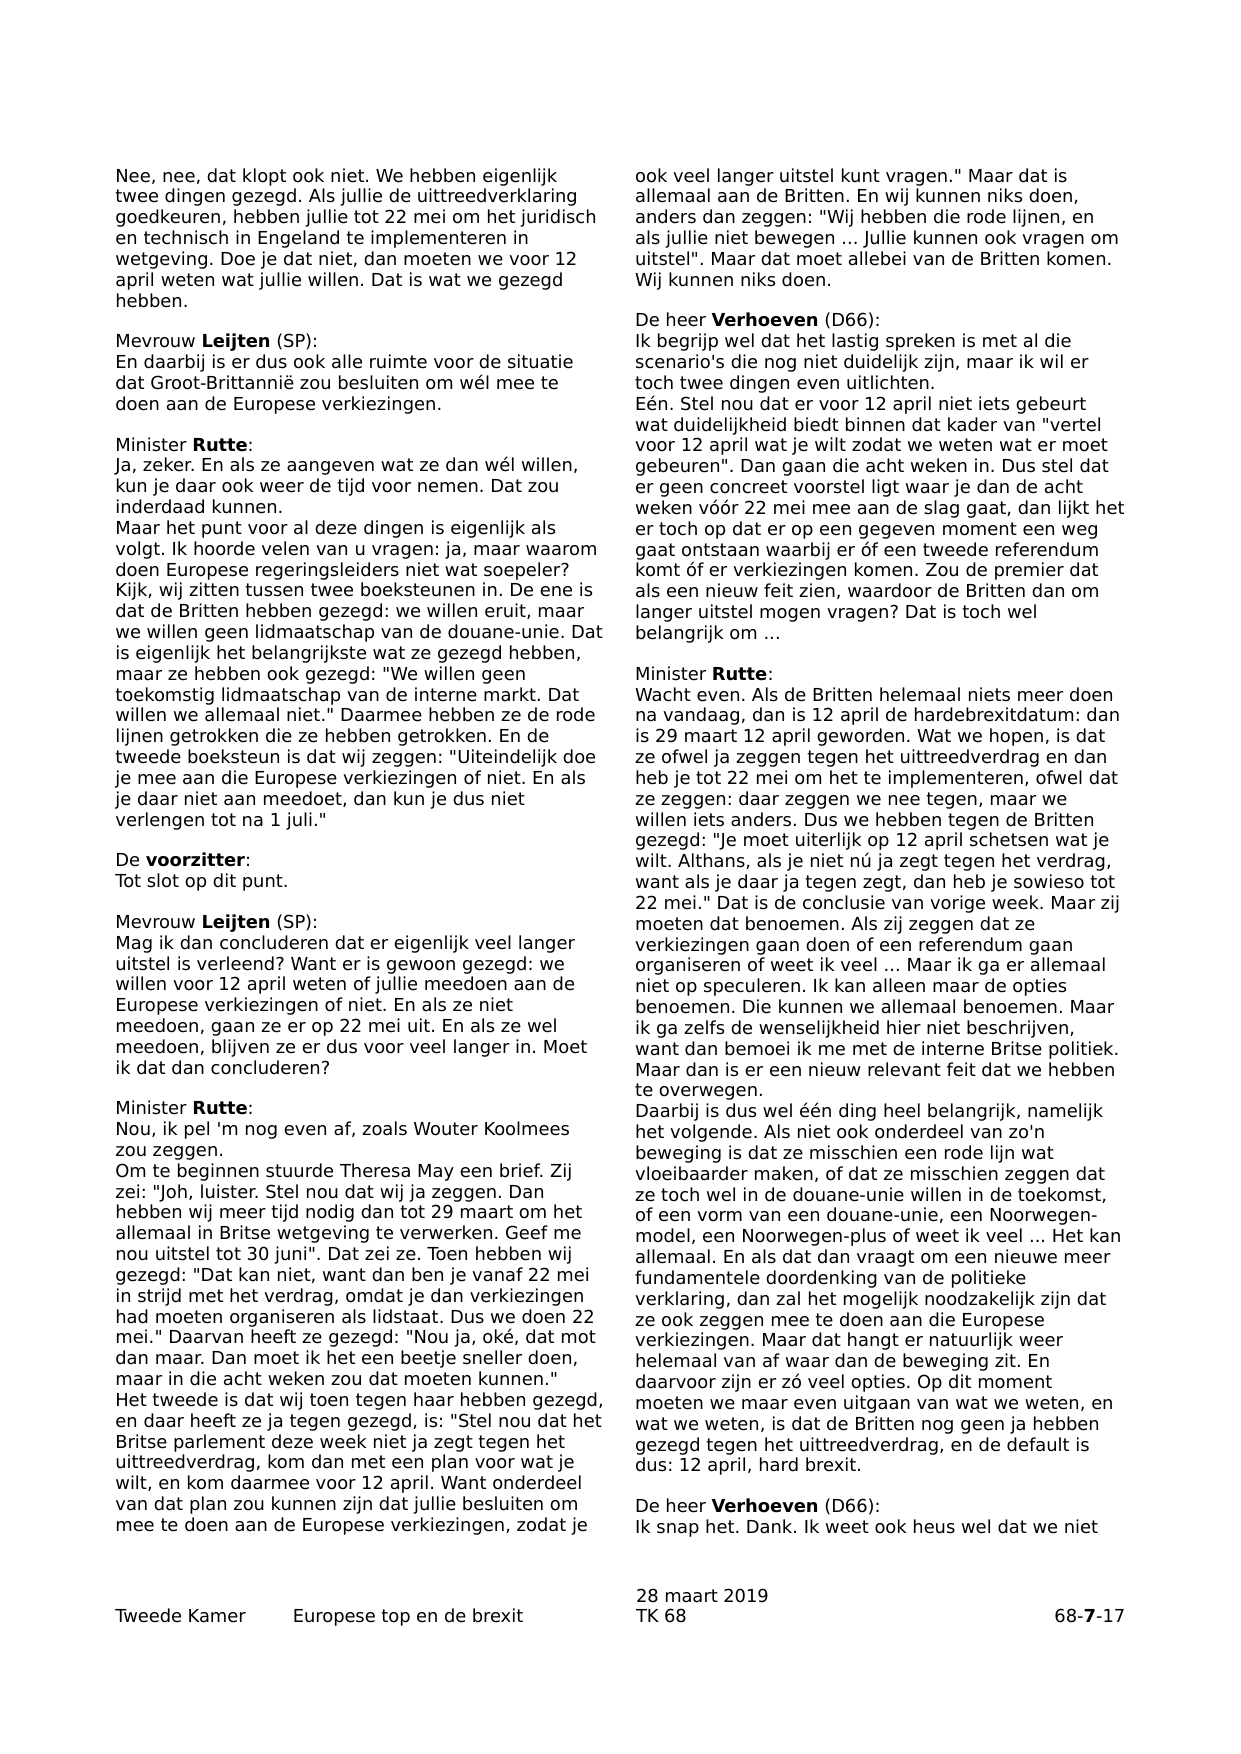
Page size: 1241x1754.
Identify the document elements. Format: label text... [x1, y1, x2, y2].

text Ik snap het. Dank. Ik weet ook heus wel dat we niet [635, 1517, 1125, 1537]
text Minister Rutte: [115, 1098, 605, 1119]
text Ik begrijp wel dat het lastig spreken is met al die scenario's die nog niet duidelijk zijn, maar ik wil er toch twee dingen even uitlichten. [635, 331, 1125, 393]
text Wacht even. Als de Britten helemaal niets meer doen na vandaag, dan is 12 april de hardebrexitdatum: dan is 29 maart 12 april geworden. Wat we hopen, is dat ze ofwel ja zeggen tegen het uittreedverdrag en dan heb je tot 22 mei om het te implementeren, ofwel dat ze zeggen: daar zeggen we nee tegen, maar we willen iets anders. Dus we hebben tegen de Britten gezegd: "Je moet uiterlijk op 12 april schetsen wat je wilt. Althans, als je niet nú ja zegt tegen het verdrag, want als je daar ja tegen zegt, dan heb je sowieso tot 22 mei." Dat is de conclusie van vorige week. Maar zij moeten dat benoemen. Als zij zeggen dat ze verkiezingen gaan doen of een referendum gaan organiseren of weet ik veel ... Maar ik ga er allemaal niet op speculeren. Ik kan alleen maar de opties benoemen. Die kunnen we allemaal benoemen. Maar ik ga zelfs de wenselijkheid hier niet beschrijven, want dan bemoei ik me met de interne Britse politiek. Maar dan is er een nieuw relevant feit dat we hebben te overwegen. [635, 684, 1125, 1101]
text Eén. Stel nou dat er voor 12 april niet iets gebeurt wat duidelijkheid biedt binnen dat kader van "vertel voor 12 april wat je wilt zodat we weten wat er moet gebeuren". Dan gaan die acht weken in. Dus stel dat er geen concreet voorstel ligt waar je dan de acht weken vóór 22 mei mee aan de slag gaat, dan lijkt het er toch op dat er op een gegeven moment een weg gaat ontstaan waarbij er óf een tweede referendum komt óf er verkiezingen komen. Zou de premier dat als een nieuw feit zien, waardoor de Britten dan om langer uitstel mogen vragen? Dat is toch wel belangrijk om ... [635, 393, 1125, 643]
text En daarbij is er dus ook alle ruimte voor de situatie dat Groot-Brittannië zou besluiten om wél mee te doen aan de Europese verkiezingen. [115, 352, 605, 414]
text Tot slot op dit punt. [115, 871, 605, 892]
text Minister Rutte: [635, 663, 1125, 684]
text De heer Verhoeven (D66): [635, 1496, 1125, 1517]
text Maar het punt voor al deze dingen is eigenlijk als volgt. Ik hoorde velen van u vragen: ja, maar waarom doen Europese regeringsleiders niet wat soepeler? Kijk, wij zitten tussen twee boeksteunen in. De ene is dat de Britten hebben gezegd: we willen eruit, maar we willen geen lidmaatschap van de douane-unie. Dat is eigenlijk het belangrijkste wat ze gezegd hebben, maar ze hebben ook gezegd: "We willen geen toekomstig lidmaatschap van de interne markt. Dat willen we allemaal niet." Daarmee hebben ze de rode lijnen getrokken die ze hebben getrokken. En de tweede boeksteun is dat wij zeggen: "Uiteindelijk doe je mee aan die Europese verkiezingen of niet. En als je daar niet aan meedoet, dan kun je dus niet verlengen tot na 1 juli." [115, 518, 605, 830]
text ook veel langer uitstel kunt vragen." Maar dat is allemaal aan de Britten. En wij kunnen niks doen, anders dan zeggen: "Wij hebben die rode lijnen, en als jullie niet bewegen ... Jullie kunnen ook vragen om uitstel". Maar dat moet allebei van de Britten komen. Wij kunnen niks doen. [635, 165, 1125, 290]
text Mevrouw Leijten (SP): [115, 912, 605, 932]
text Mevrouw Leijten (SP): [115, 331, 605, 352]
text Ja, zeker. En als ze aangeven wat ze dan wél willen, kun je daar ook weer de tijd voor nemen. Dat zou inderdaad kunnen. [115, 455, 605, 518]
text Het tweede is dat wij toen tegen haar hebben gezegd, en daar heeft ze ja tegen gezegd, is: "Stel nou dat het Britse parlement deze week niet ja zegt tegen het uittreedverdrag, kom dan met een plan voor wat je wilt, en kom daarmee voor 12 april. Want onderdeel van dat plan zou kunnen zijn dat jullie besluiten om mee te doen aan de Europese verkiezingen, zodat je [115, 1390, 605, 1536]
text De voorzitter: [115, 850, 605, 871]
text Mag ik dan concluderen dat er eigenlijk veel langer uitstel is verleend? Want er is gewoon gezegd: we willen voor 12 april weten of jullie meedoen aan de Europese verkiezingen of niet. En als ze niet meedoen, gaan ze er op 22 mei uit. En als ze wel meedoen, blijven ze er dus voor veel langer in. Moet ik dat dan concluderen? [115, 932, 605, 1078]
text Nou, ik pel 'm nog even af, zoals Wouter Koolmees zou zeggen. [115, 1119, 605, 1161]
text Nee, nee, dat klopt ook niet. We hebben eigenlijk twee dingen gezegd. Als jullie de uittreedverklaring goedkeuren, hebben jullie tot 22 mei om het juridisch en technisch in Engeland te implementeren in wetgeving. Doe je dat niet, dan moeten we voor 12 april weten wat jullie willen. Dat is wat we gezegd hebben. [115, 165, 605, 311]
text Minister Rutte: [115, 434, 605, 455]
text Daarbij is dus wel één ding heel belangrijk, namelijk het volgende. Als niet ook onderdeel van zo'n beweging is dat ze misschien een rode lijn wat vloeibaarder maken, of dat ze misschien zeggen dat ze toch wel in de douane-unie willen in de toekomst, of een vorm van een douane-unie, een Noorwegen-model, een Noorwegen-plus of weet ik veel ... Het kan allemaal. En als dat dan vraagt om een nieuwe meer fundamentele doordenking van de politieke verklaring, dan zal het mogelijk noodzakelijk zijn dat ze ook zeggen mee te doen aan die Europese verkiezingen. Maar dat hangt er natuurlijk weer helemaal van af waar dan de beweging zit. En daarvoor zijn er zó veel opties. Op dit moment moeten we maar even uitgaan van wat we weten, en wat we weten, is dat de Britten nog geen ja hebben gezegd tegen het uittreedverdrag, en de default is dus: 12 april, hard brexit. [635, 1101, 1125, 1476]
text De heer Verhoeven (D66): [635, 310, 1125, 331]
text Om te beginnen stuurde Theresa May een brief. Zij zei: "Joh, luister. Stel nou dat wij ja zeggen. Dan hebben wij meer tijd nodig dan tot 29 maart om het allemaal in Britse wetgeving te verwerken. Geef me nou uitstel tot 30 juni". Dat zei ze. Toen hebben wij gezegd: "Dat kan niet, want dan ben je vanaf 22 mei in strijd met het verdrag, omdat je dan verkiezingen had moeten organiseren als lidstaat. Dus we doen 22 mei." Daarvan heeft ze gezegd: "Nou ja, oké, dat mot dan maar. Dan moet ik het een beetje sneller doen, maar in die acht weken zou dat moeten kunnen." [115, 1161, 605, 1390]
